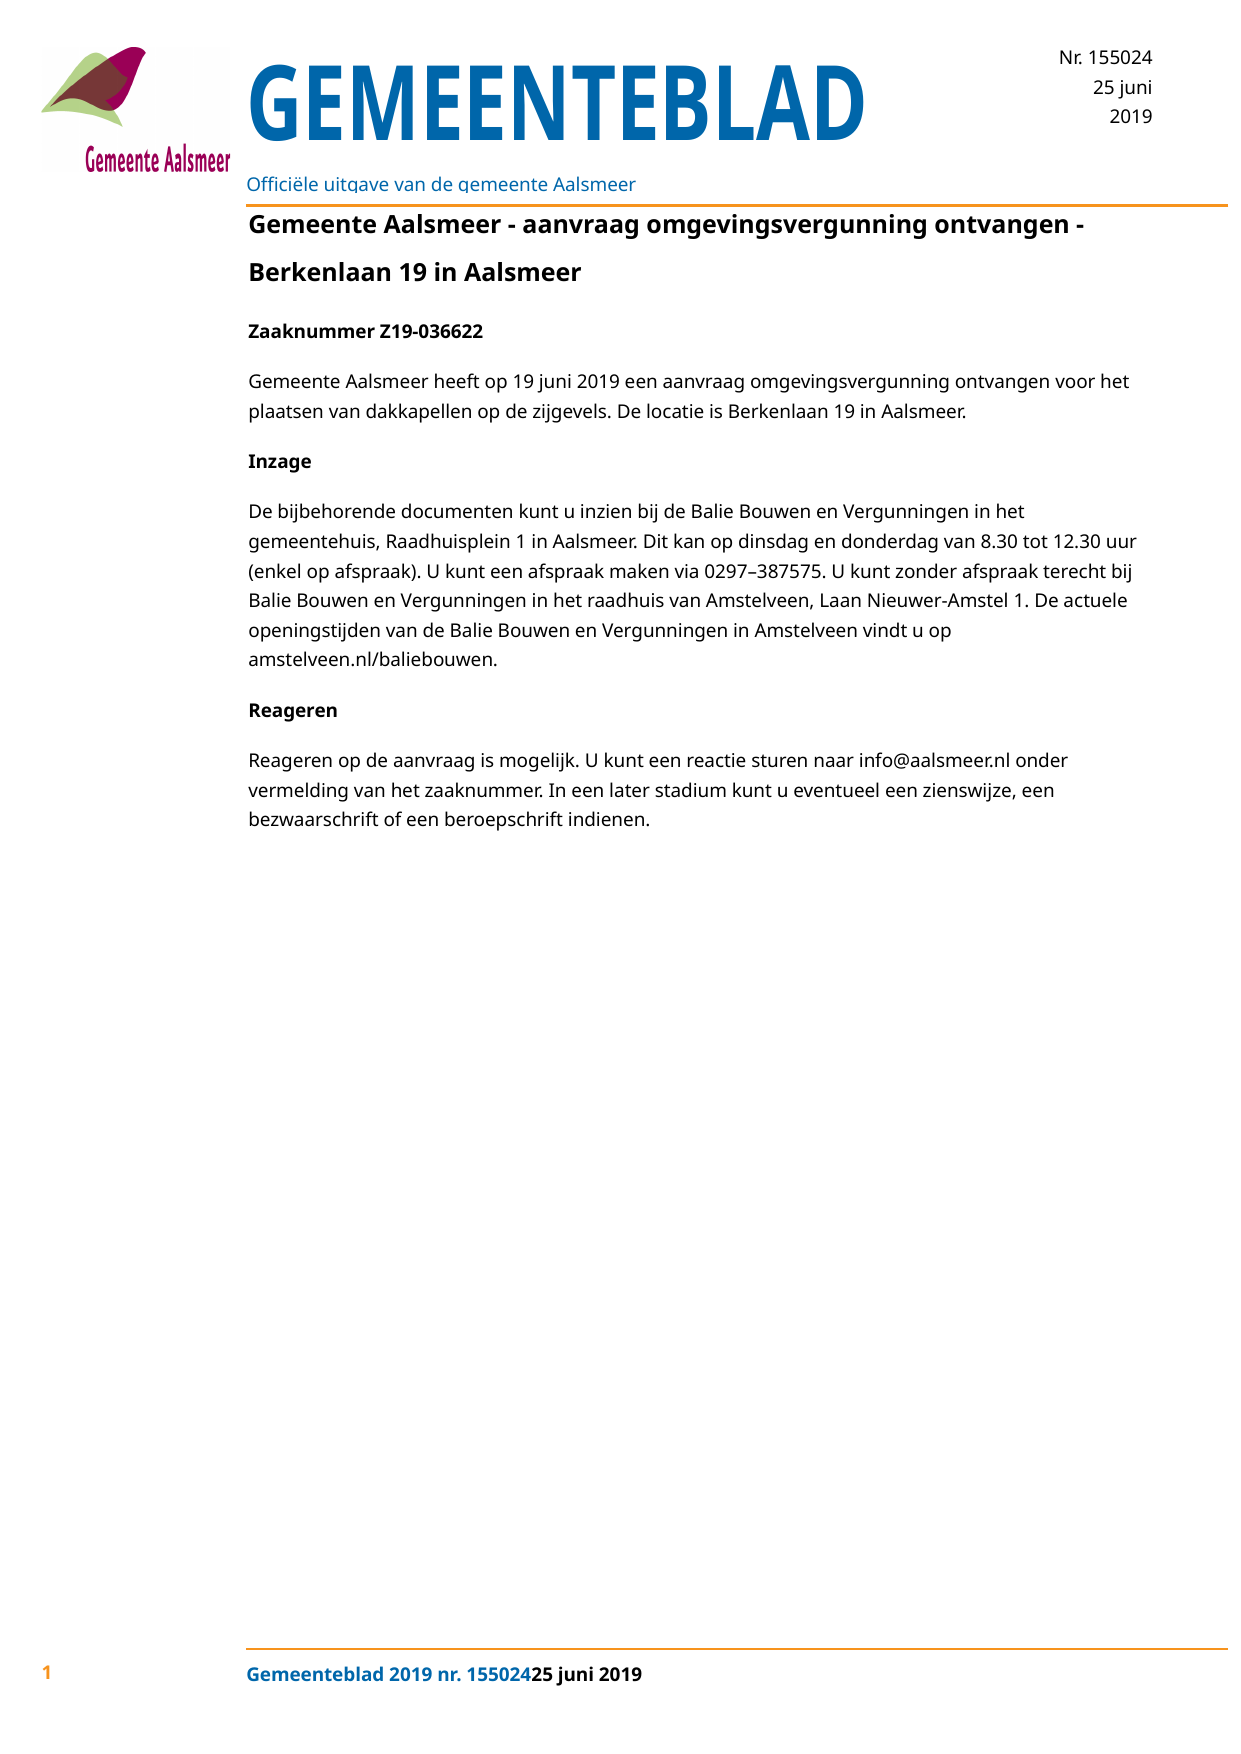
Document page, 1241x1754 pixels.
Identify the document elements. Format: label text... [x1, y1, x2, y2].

text Gemeente Aalsmeer heeft op 19 juni 2019 een aanvraag omgevingsvergunning ontvangen voor het plaatsen van dakkapellen op de zijgevels. De locatie is Berkenlaan 19 in Aalsmeer. [248, 368, 1152, 424]
text Reageren [248, 697, 1152, 723]
text Gemeente Aalsmeer - aanvraag omgevingsvergunning ontvangen - Berkenlaan 19 in Aalsmeer [248, 207, 1152, 288]
text De bijbehorende documenten kunt u inzien bij de Balie Bouwen en Vergunningen in het gemeentehuis, Raadhuisplein 1 in Aalsmeer. Dit kan op dinsdag en donderdag van 8.30 tot 12.30 uur (enkel op afspraak). U kunt een afspraak maken via 0297–387575. U kunt zonder afspraak terecht bij Balie Bouwen en Vergunningen in het raadhuis van Amstelveen, Laan Nieuwer-Amstel 1. De actuele openingstijden van de Balie Bouwen en Vergunningen in Amstelveen vindt u op amstelveen.nl/baliebouwen. [248, 499, 1152, 672]
picture [41, 47, 231, 172]
text Reageren op de aanvraag is mogelijk. U kunt een reactie sturen naar info@aalsmeer.nl onder vermelding van het zaaknummer. In een later stadium kunt u eventueel een zienswijze, een bezwaarschrift of een beroepschrift indienen. [248, 747, 1152, 832]
text Zaaknummer Z19-036622 [248, 318, 1152, 344]
text Inzage [248, 448, 1152, 474]
